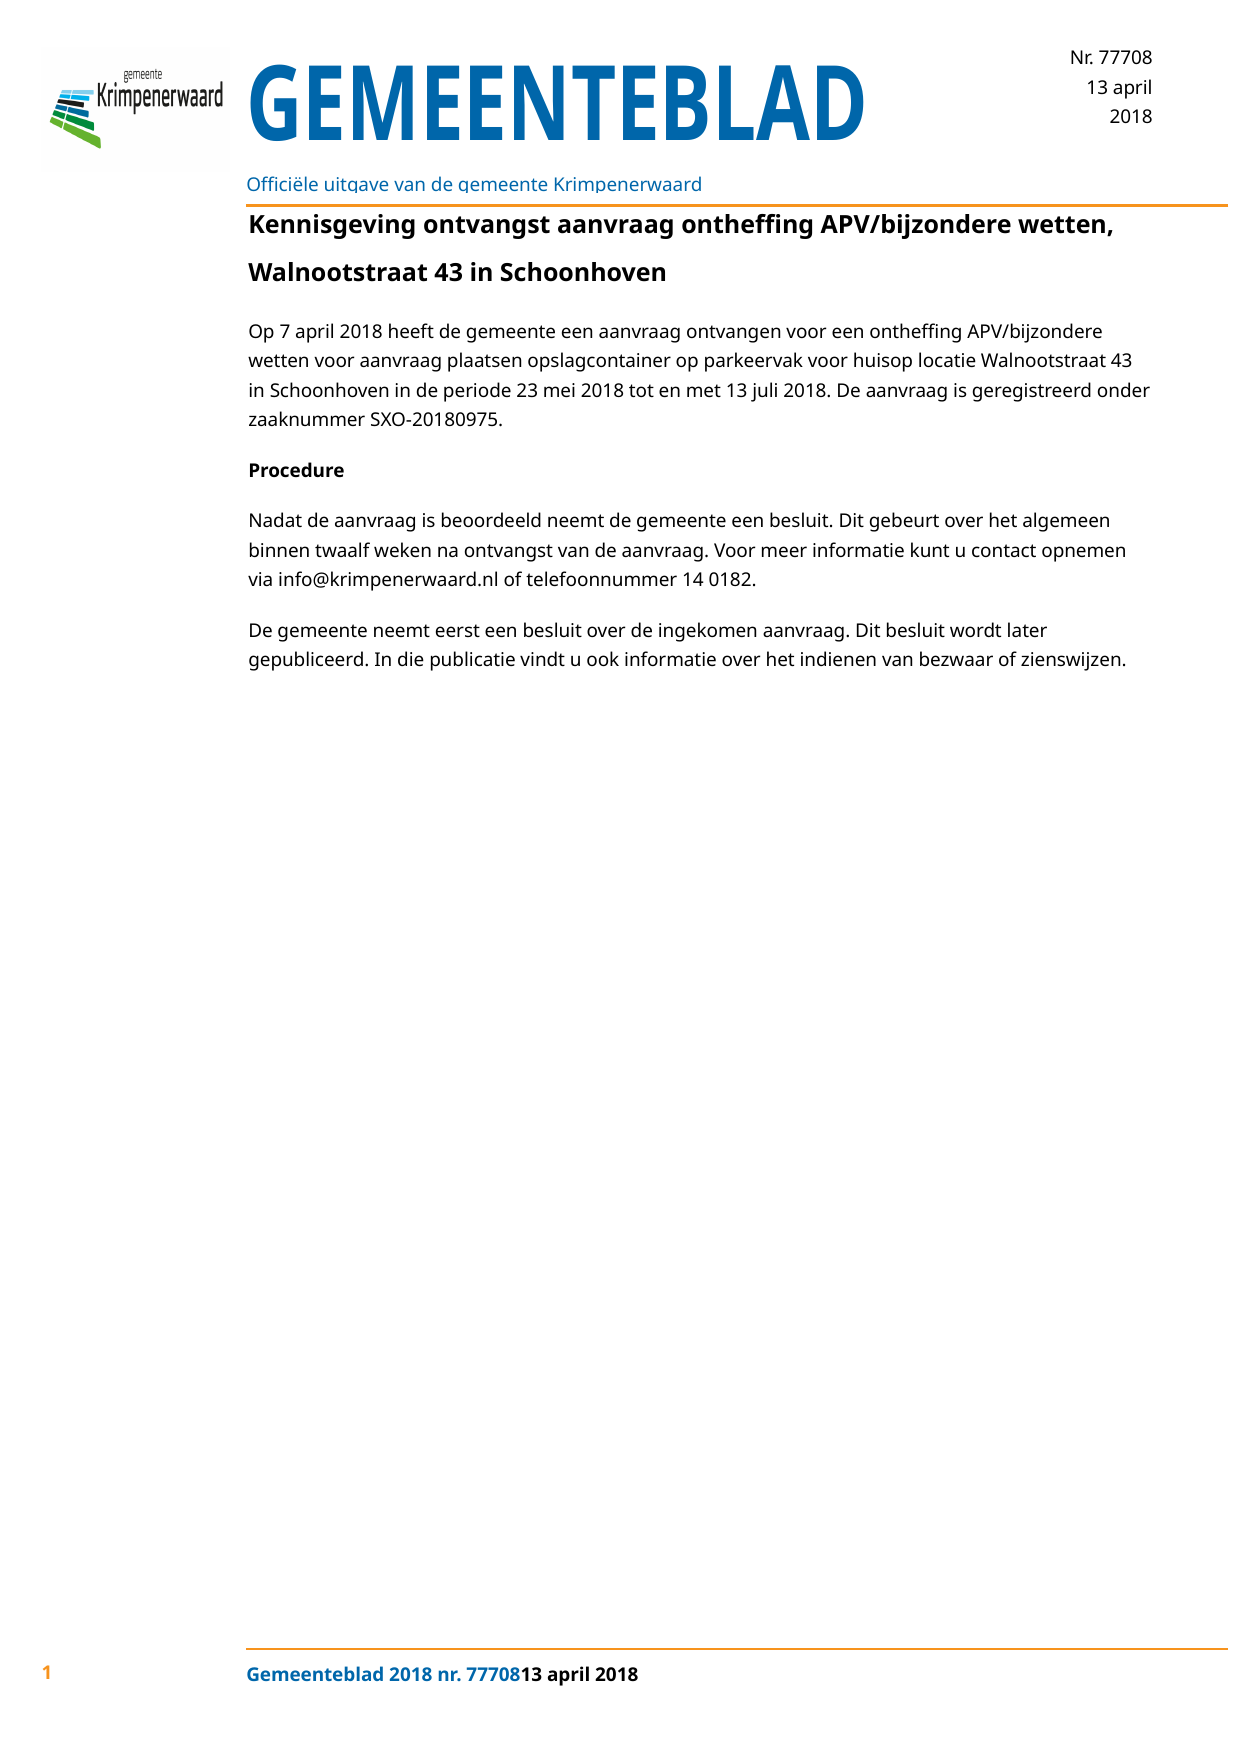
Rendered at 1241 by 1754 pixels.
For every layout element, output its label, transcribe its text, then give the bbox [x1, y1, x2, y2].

text De gemeente neemt eerst een besluit over de ingekomen aanvraag. Dit besluit wordt later gepubliceerd. In die publicatie vindt u ook informatie over het indienen van bezwaar of zienswijzen. [248, 617, 1152, 672]
picture [41, 47, 231, 172]
text Nadat de aanvraag is beoordeeld neemt de gemeente een besluit. Dit gebeurt over het algemeen binnen twaalf weken na ontvangst van de aanvraag. Voor meer informatie kunt u contact opnemen via info@krimpenerwaard.nl of telefoonnummer 14 0182. [248, 507, 1152, 592]
text Op 7 april 2018 heeft de gemeente een aanvraag ontvangen voor een ontheffing APV/bijzondere wetten voor aanvraag plaatsen opslagcontainer op parkeervak voor huisop locatie Walnootstraat 43 in Schoonhoven in de periode 23 mei 2018 tot en met 13 juli 2018. De aanvraag is geregistreerd onder zaaknummer SXO-20180975. [248, 318, 1152, 432]
text Procedure [248, 457, 1152, 483]
text Kennisgeving ontvangst aanvraag ontheffing APV/bijzondere wetten, Walnootstraat 43 in Schoonhoven [248, 207, 1152, 288]
